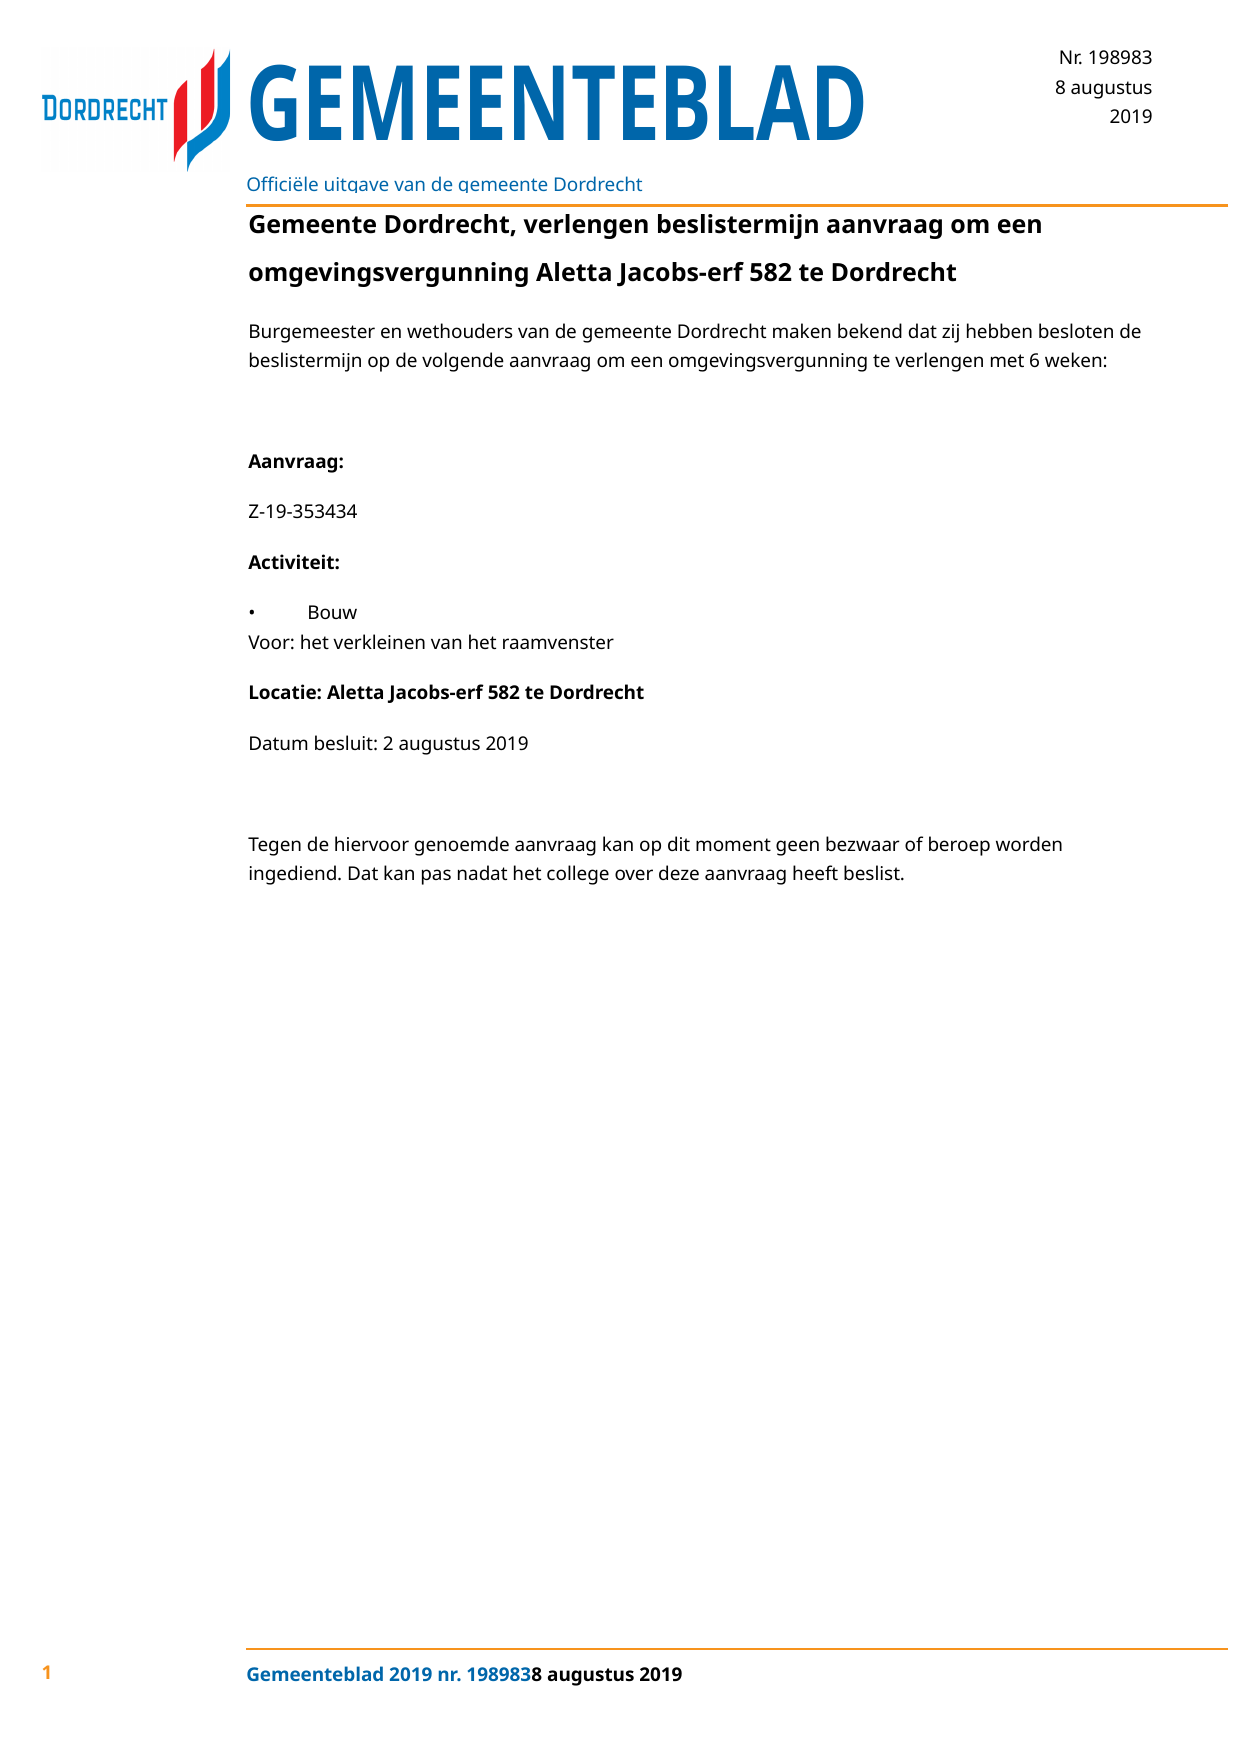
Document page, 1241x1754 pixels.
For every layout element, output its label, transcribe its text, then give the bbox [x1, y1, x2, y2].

text Voor: het verkleinen van het raamvenster [248, 629, 1152, 655]
text Aanvraag: [248, 448, 1152, 474]
text Gemeente Dordrecht, verlengen beslistermijn aanvraag om een omgevingsvergunning Aletta Jacobs-erf 582 te Dordrecht [248, 207, 1152, 288]
text Burgemeester en wethouders van de gemeente Dordrecht maken bekend dat zij hebben besloten de beslistermijn op de volgende aanvraag om een omgevingsvergunning te verlengen met 6 weken: [248, 318, 1152, 373]
picture [41, 47, 231, 172]
text Datum besluit: 2 augustus 2019 [248, 730, 1152, 756]
text Tegen de hiervoor genoemde aanvraag kan op dit moment geen bezwaar of beroep worden ingediend. Dat kan pas nadat het college over deze aanvraag heeft beslist. [248, 831, 1152, 886]
text Locatie: Aletta Jacobs-erf 582 te Dordrecht [248, 679, 1152, 705]
list Bouw [248, 599, 1152, 625]
text Activiteit: [248, 549, 1152, 575]
text Z-19-353434 [248, 499, 1152, 524]
